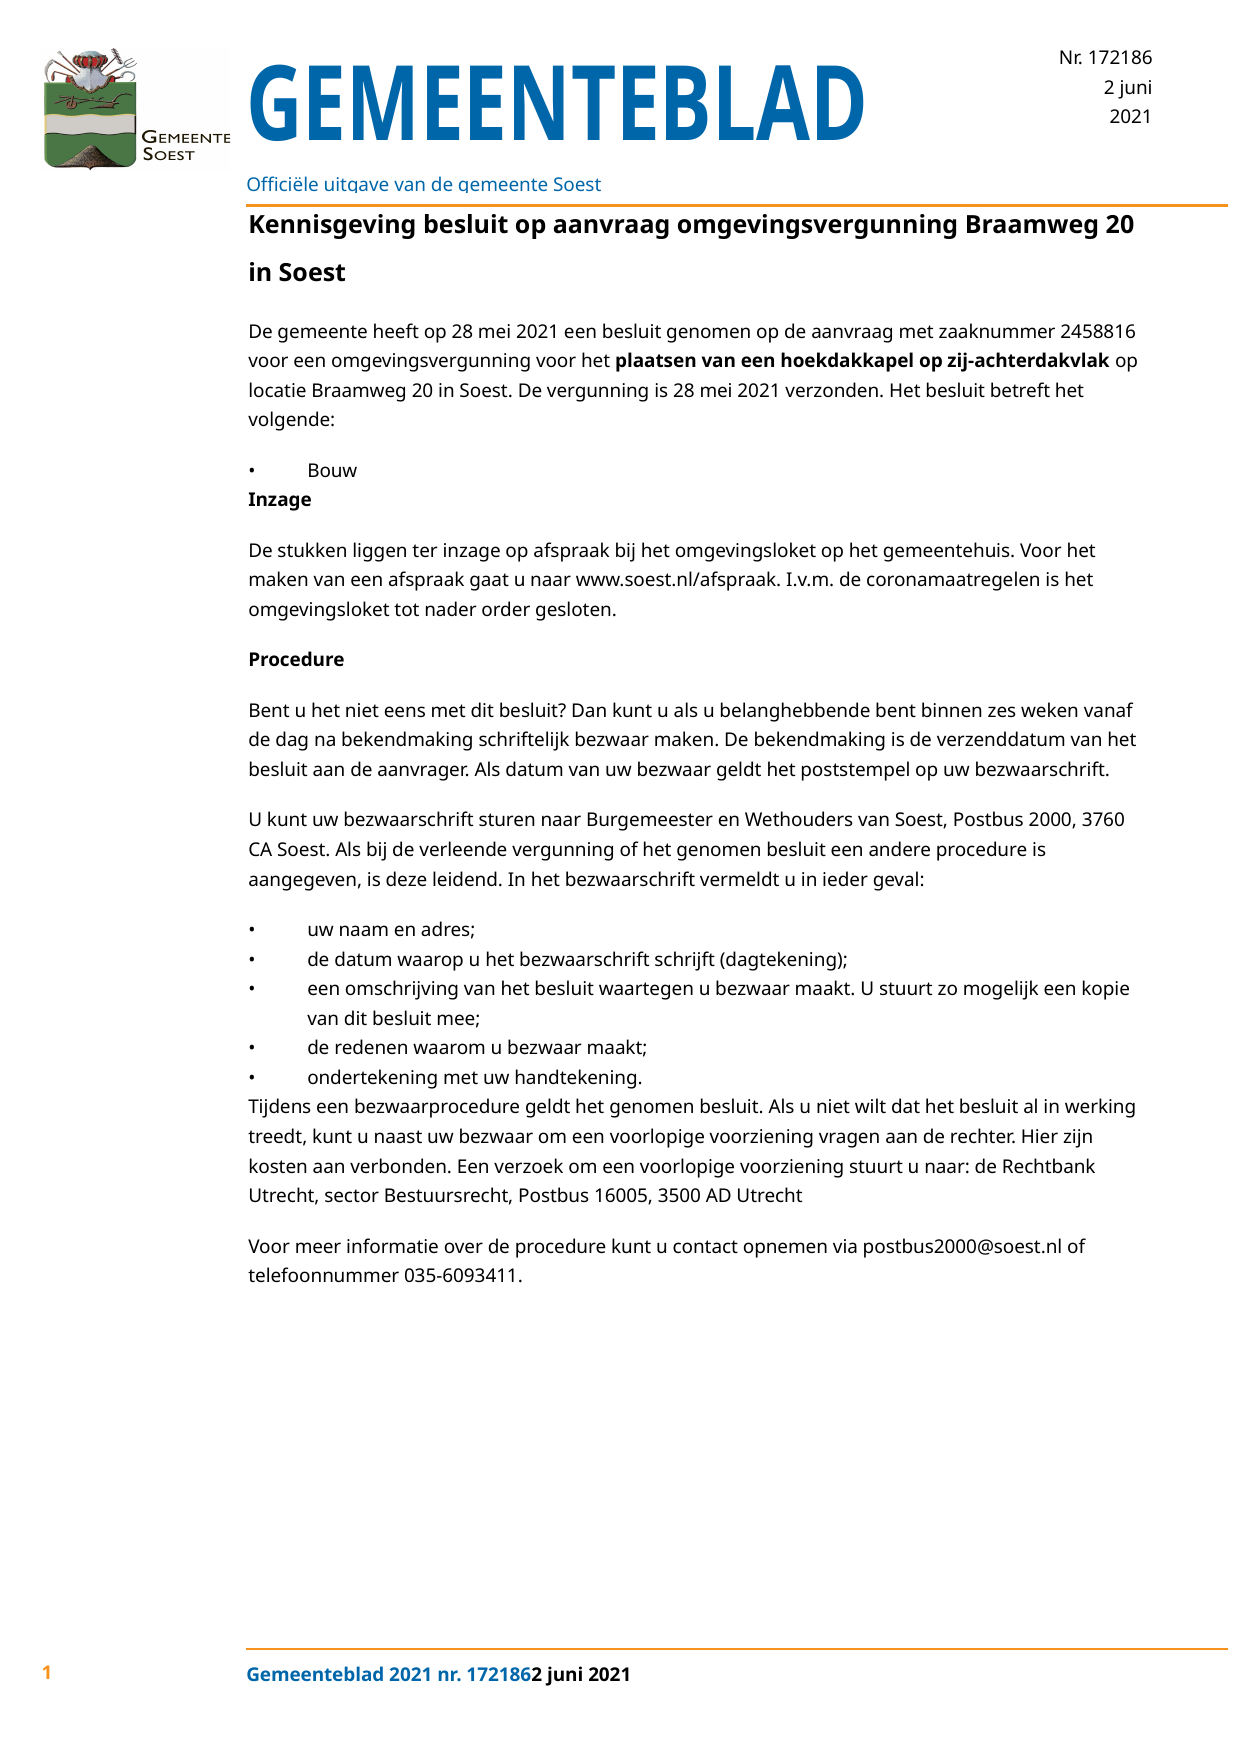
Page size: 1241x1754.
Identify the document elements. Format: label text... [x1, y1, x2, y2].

text De gemeente heeft op 28 mei 2021 een besluit genomen op de aanvraag met zaaknummer 2458816 voor een omgevingsvergunning voor het plaatsen van een hoekdakkapel op zij-achterdakvlak op locatie Braamweg 20 in Soest. De vergunning is 28 mei 2021 verzonden. Het besluit betreft het volgende: [248, 318, 1152, 432]
text Inzage [248, 487, 1152, 512]
picture [41, 47, 231, 172]
text Voor meer informatie over de procedure kunt u contact opnemen via postbus2000@soest.nl of telefoonnummer 035-6093411. [248, 1233, 1152, 1288]
text Kennisgeving besluit op aanvraag omgevingsvergunning Braamweg 20 in Soest [248, 207, 1152, 288]
list de redenen waarom u bezwaar maakt; [248, 1034, 1152, 1060]
list ondertekening met uw handtekening. [248, 1064, 1152, 1090]
text De stukken liggen ter inzage op afspraak bij het omgevingsloket op het gemeentehuis. Voor het maken van een afspraak gaat u naar www.soest.nl/afspraak. I.v.m. de coronamaatregelen is het omgevingsloket tot nader order gesloten. [248, 537, 1152, 622]
text Bent u het niet eens met dit besluit? Dan kunt u als u belanghebbende bent binnen zes weken vanaf de dag na bekendmaking schriftelijk bezwaar maken. De bekendmaking is de verzenddatum van het besluit aan de aanvrager. Als datum van uw bezwaar geldt het poststempel op uw bezwaarschrift. [248, 697, 1152, 782]
text Procedure [248, 647, 1152, 672]
list een omschrijving van het besluit waartegen u bezwaar maakt. U stuurt zo mogelijk een kopie van dit besluit mee; [248, 975, 1152, 1031]
list de datum waarop u het bezwaarschrift schrijft (dagtekening); [248, 946, 1152, 972]
list uw naam en adres; [248, 916, 1152, 942]
text Tijdens een bezwaarprocedure geldt het genomen besluit. Als u niet wilt dat het besluit al in werking treedt, kunt u naast uw bezwaar om een voorlopige voorziening vragen aan de rechter. Hier zijn kosten aan verbonden. Een verzoek om een voorlopige voorziening stuurt u naar: de Rechtbank Utrecht, sector Bestuursrecht, Postbus 16005, 3500 AD Utrecht [248, 1094, 1152, 1208]
text U kunt uw bezwaarschrift sturen naar Burgemeester en Wethouders van Soest, Postbus 2000, 3760 CA Soest. Als bij de verleende vergunning of het genomen besluit een andere procedure is aangegeven, is deze leidend. In het bezwaarschrift vermeldt u in ieder geval: [248, 807, 1152, 892]
list Bouw [248, 457, 1152, 483]
